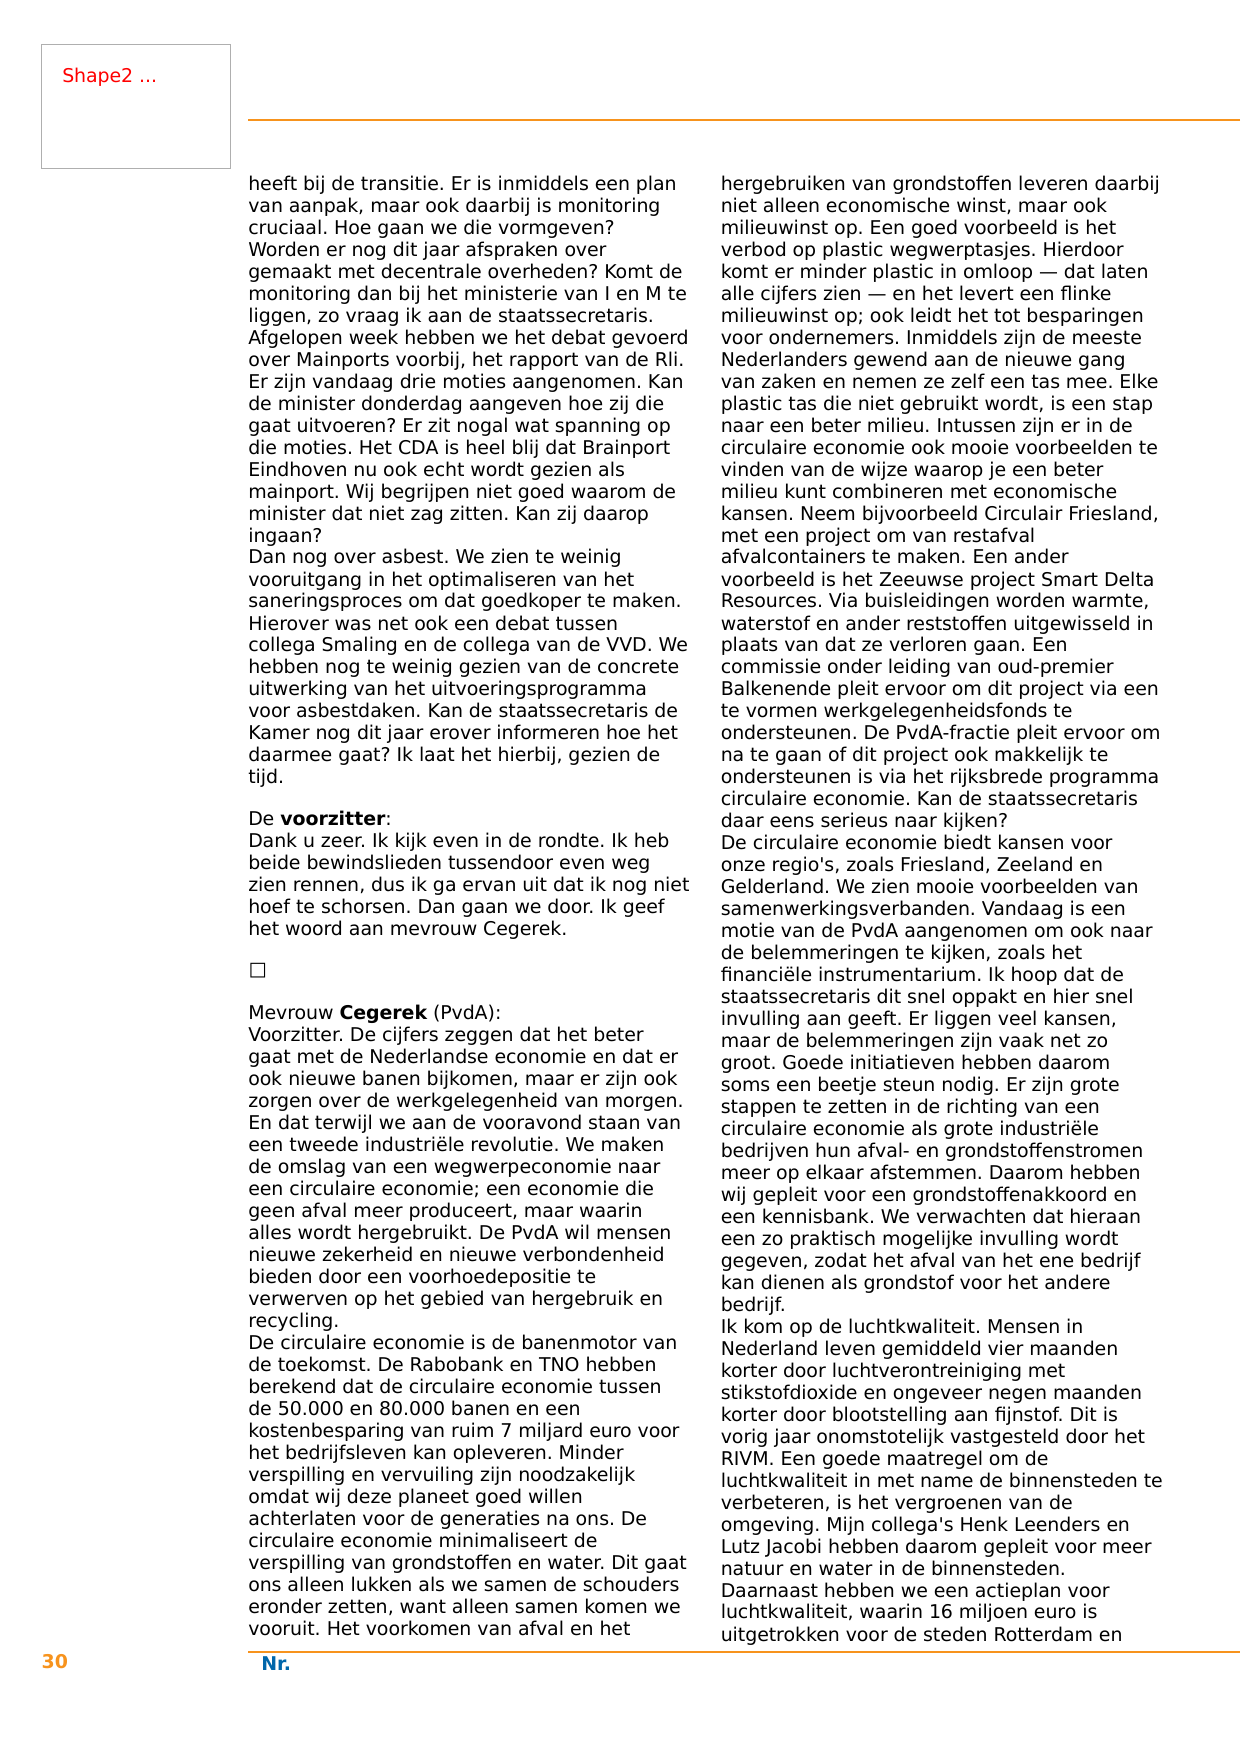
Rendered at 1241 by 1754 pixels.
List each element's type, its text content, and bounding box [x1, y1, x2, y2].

text ⬜ [248, 960, 691, 982]
text Mevrouw Cegerek (PvdA): [248, 1002, 691, 1024]
text Dan nog over asbest. We zien te weinig vooruitgang in het optimaliseren van het saneringsproces om dat goedkoper te maken. Hierover was net ook een debat tussen collega Smaling en de collega van de VVD. We hebben nog te weinig gezien van de concrete uitwerking van het uitvoeringsprogramma voor asbestdaken. Kan de staatssecretaris de Kamer nog dit jaar erover informeren hoe het daarmee gaat? Ik laat het hierbij, gezien de tijd. [248, 546, 691, 788]
text De voorzitter: [248, 808, 691, 830]
text Voorzitter. De cijfers zeggen dat het beter gaat met de Nederlandse economie en dat er ook nieuwe banen bijkomen, maar er zijn ook zorgen over de werkgelegenheid van morgen. En dat terwijl we aan de vooravond staan van een tweede industriële revolutie. We maken de omslag van een wegwerpeconomie naar een circulaire economie; een economie die geen afval meer produceert, maar waarin alles wordt hergebruikt. De PvdA wil mensen nieuwe zekerheid en nieuwe verbondenheid bieden door een voorhoedepositie te verwerven op het gebied van hergebruik en recycling. [248, 1024, 691, 1332]
text hergebruiken van grondstoffen leveren daarbij niet alleen economische winst, maar ook milieuwinst op. Een goed voorbeeld is het verbod op plastic wegwerptasjes. Hierdoor komt er minder plastic in omloop — dat laten alle cijfers zien — en het levert een flinke milieuwinst op; ook leidt het tot besparingen voor ondernemers. Inmiddels zijn de meeste Nederlanders gewend aan de nieuwe gang van zaken en nemen ze zelf een tas mee. Elke plastic tas die niet gebruikt wordt, is een stap naar een beter milieu. Intussen zijn er in de circulaire economie ook mooie voorbeelden te vinden van de wijze waarop je een beter milieu kunt combineren met economische kansen. Neem bijvoorbeeld Circulair Friesland, met een project om van restafval afvalcontainers te maken. Een ander voorbeeld is het Zeeuwse project Smart Delta Resources. Via buisleidingen worden warmte, waterstof en ander reststoffen uitgewisseld in plaats van dat ze verloren gaan. Een commissie onder leiding van oud-premier Balkenende pleit ervoor om dit project via een te vormen werkgelegenheidsfonds te ondersteunen. De PvdA-fractie pleit ervoor om na te gaan of dit project ook makkelijk te ondersteunen is via het rijksbrede programma circulaire economie. Kan de staatssecretaris daar eens serieus naar kijken? [721, 173, 1163, 832]
text De circulaire economie biedt kansen voor onze regio's, zoals Friesland, Zeeland en Gelderland. We zien mooie voorbeelden van samenwerkingsverbanden. Vandaag is een motie van de PvdA aangenomen om ook naar de belemmeringen te kijken, zoals het financiële instrumentarium. Ik hoop dat de staatssecretaris dit snel oppakt en hier snel invulling aan geeft. Er liggen veel kansen, maar de belemmeringen zijn vaak net zo groot. Goede initiatieven hebben daarom soms een beetje steun nodig. Er zijn grote stappen te zetten in de richting van een circulaire economie als grote industriële bedrijven hun afval- en grondstoffenstromen meer op elkaar afstemmen. Daarom hebben wij gepleit voor een grondstoffenakkoord en een kennisbank. We verwachten dat hieraan een zo praktisch mogelijke invulling wordt gegeven, zodat het afval van het ene bedrijf kan dienen als grondstof voor het andere bedrijf. [721, 832, 1163, 1316]
text Afgelopen week hebben we het debat gevoerd over Mainports voorbij, het rapport van de Rli. Er zijn vandaag drie moties aangenomen. Kan de minister donderdag aangeven hoe zij die gaat uitvoeren? Er zit nogal wat spanning op die moties. Het CDA is heel blij dat Brainport Eindhoven nu ook echt wordt gezien als mainport. Wij begrijpen niet goed waarom de minister dat niet zag zitten. Kan zij daarop ingaan? [248, 327, 691, 546]
text heeft bij de transitie. Er is inmiddels een plan van aanpak, maar ook daarbij is monitoring cruciaal. Hoe gaan we die vormgeven? Worden er nog dit jaar afspraken over gemaakt met decentrale overheden? Komt de monitoring dan bij het ministerie van I en M te liggen, zo vraag ik aan de staatssecretaris. [248, 173, 691, 327]
text Dank u zeer. Ik kijk even in de rondte. Ik heb beide bewindslieden tussendoor even weg zien rennen, dus ik ga ervan uit dat ik nog niet hoef te schorsen. Dan gaan we door. Ik geef het woord aan mevrouw Cegerek. [248, 830, 691, 940]
text De circulaire economie is de banenmotor van de toekomst. De Rabobank en TNO hebben berekend dat de circulaire economie tussen de 50.000 en 80.000 banen en een kostenbesparing van ruim 7 miljard euro voor het bedrijfsleven kan opleveren. Minder verspilling en vervuiling zijn noodzakelijk omdat wij deze planeet goed willen achterlaten voor de generaties na ons. De circulaire economie minimaliseert de verspilling van grondstoffen en water. Dit gaat ons alleen lukken als we samen de schouders eronder zetten, want alleen samen komen we vooruit. Het voorkomen van afval en het [248, 1332, 691, 1639]
text Ik kom op de luchtkwaliteit. Mensen in Nederland leven gemiddeld vier maanden korter door luchtverontreiniging met stikstofdioxide en ongeveer negen maanden korter door blootstelling aan fijnstof. Dit is vorig jaar onomstotelijk vastgesteld door het RIVM. Een goede maatregel om de luchtkwaliteit in met name de binnensteden te verbeteren, is het vergroenen van de omgeving. Mijn collega's Henk Leenders en Lutz Jacobi hebben daarom gepleit voor meer natuur en water in de binnensteden. Daarnaast hebben we een actieplan voor luchtkwaliteit, waarin 16 miljoen euro is uitgetrokken voor de steden Rotterdam en [721, 1316, 1163, 1645]
